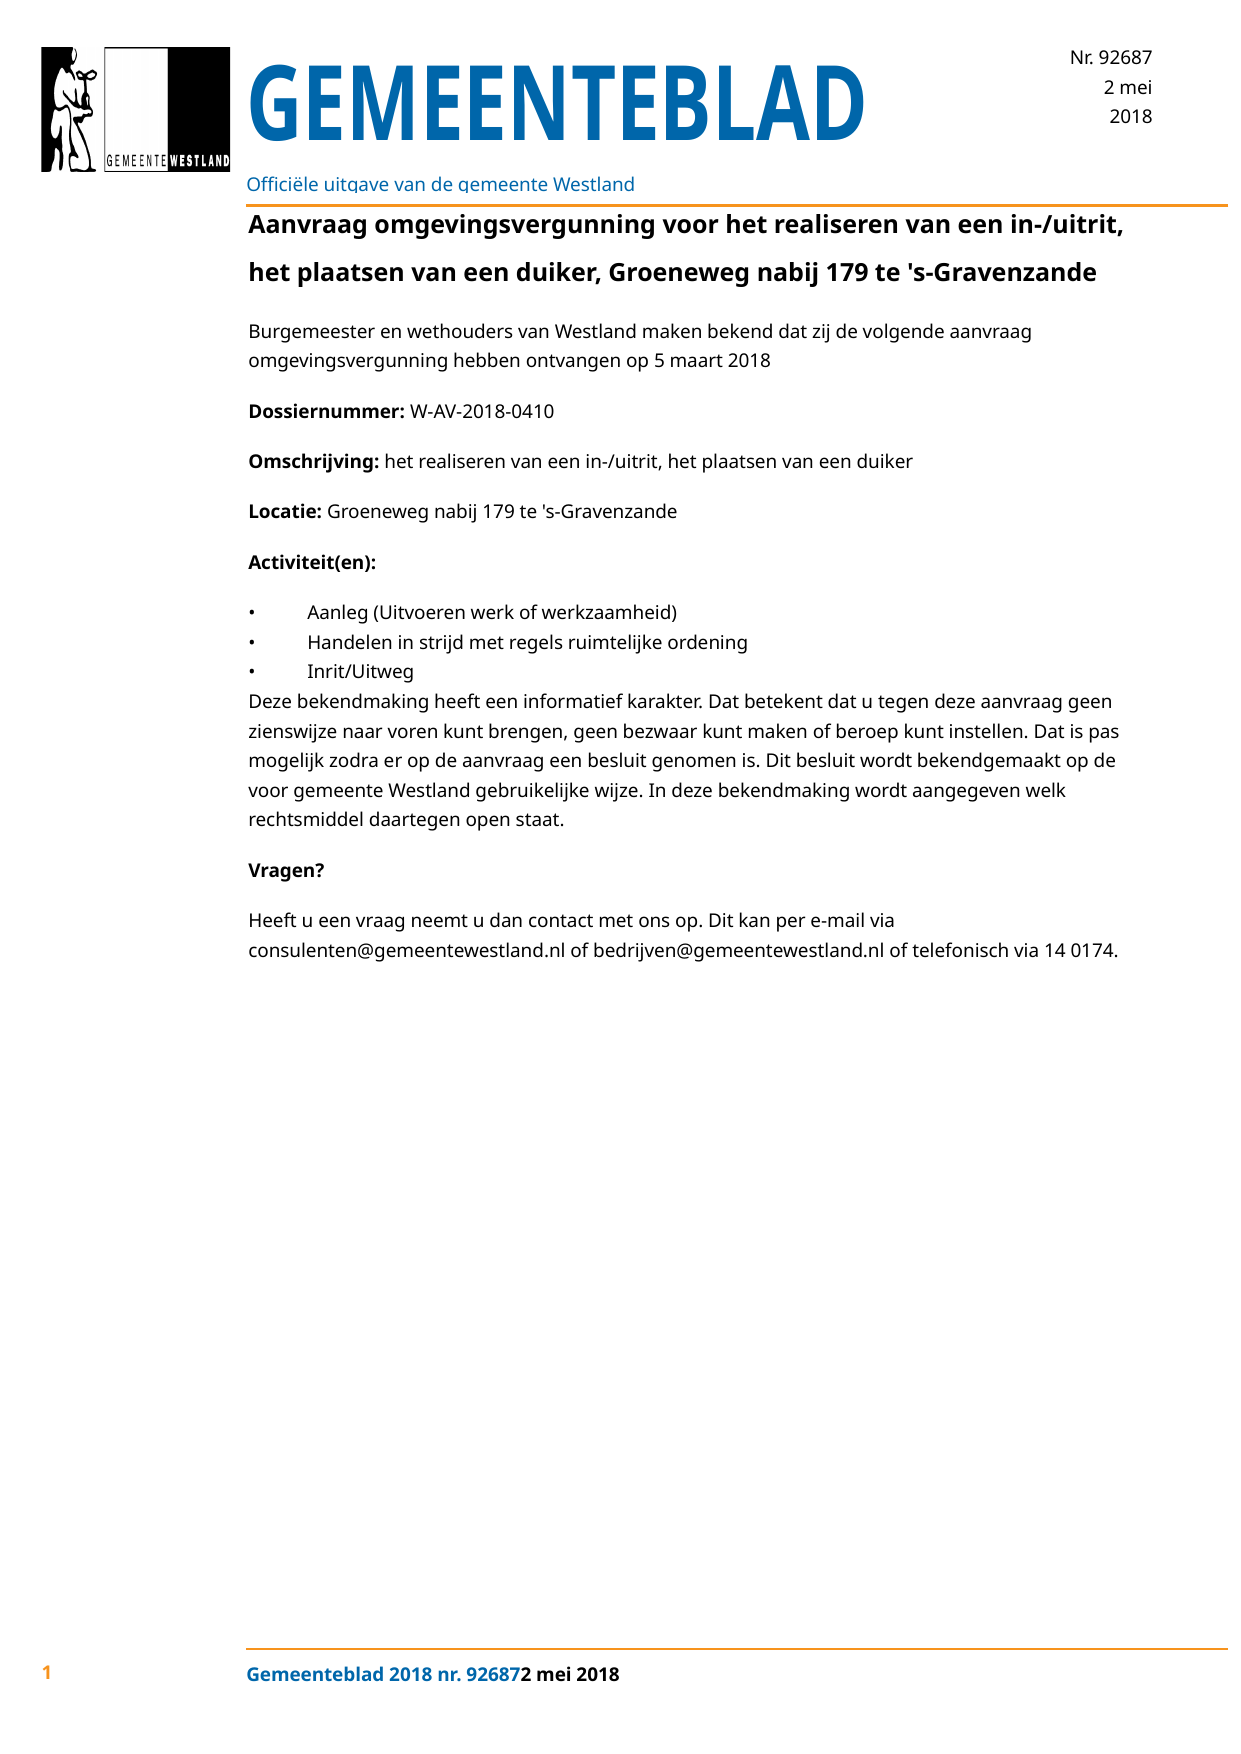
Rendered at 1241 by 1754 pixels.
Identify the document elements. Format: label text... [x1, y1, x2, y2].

text Heeft u een vraag neemt u dan contact met ons op. Dit kan per e-mail via consulenten@gemeentewestland.nl of bedrijven@gemeentewestland.nl of telefonisch via 14 0174. [248, 907, 1152, 963]
text Deze bekendmaking heeft een informatief karakter. Dat betekent dat u tegen deze aanvraag geen zienswijze naar voren kunt brengen, geen bezwaar kunt maken of beroep kunt instellen. Dat is pas mogelijk zodra er op de aanvraag een besluit genomen is. Dit besluit wordt bekendgemaakt op de voor gemeente Westland gebruikelijke wijze. In deze bekendmaking wordt aangegeven welk rechtsmiddel daartegen open staat. [248, 688, 1152, 832]
picture [41, 47, 231, 172]
text Locatie: Groeneweg nabij 179 te 's-Gravenzande [248, 499, 1152, 524]
text Aanvraag omgevingsvergunning voor het realiseren van een in-/uitrit, het plaatsen van een duiker, Groeneweg nabij 179 te 's-Gravenzande [248, 207, 1152, 288]
text Burgemeester en wethouders van Westland maken bekend dat zij de volgende aanvraag omgevingsvergunning hebben ontvangen op 5 maart 2018 [248, 318, 1152, 373]
text Dossiernummer: W-AV-2018-0410 [248, 398, 1152, 424]
list Handelen in strijd met regels ruimtelijke ordening [248, 629, 1152, 655]
list Inrit/Uitweg [248, 659, 1152, 684]
text Omschrijving: het realiseren van een in-/uitrit, het plaatsen van een duiker [248, 448, 1152, 474]
text Vragen? [248, 857, 1152, 883]
list Aanleg (Uitvoeren werk of werkzaamheid) [248, 599, 1152, 625]
text Activiteit(en): [248, 549, 1152, 575]
